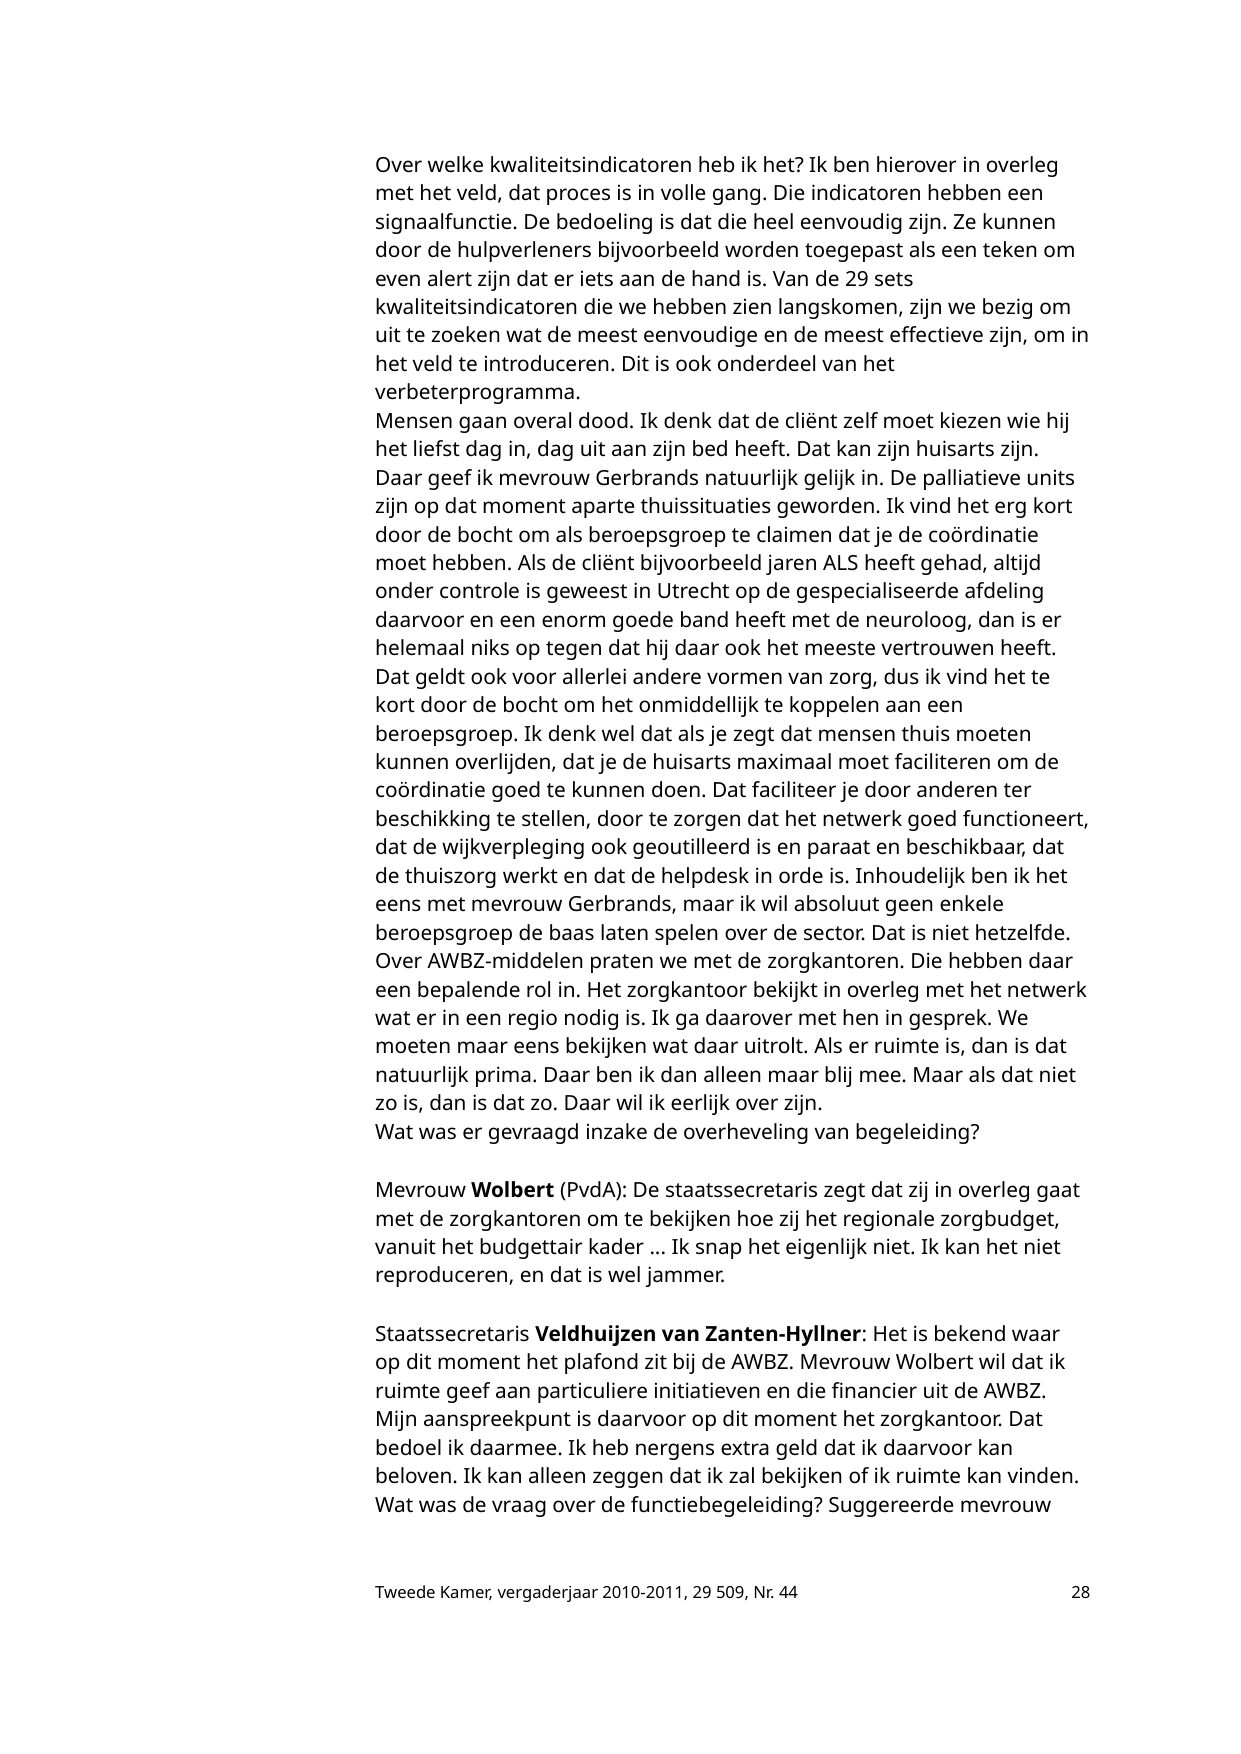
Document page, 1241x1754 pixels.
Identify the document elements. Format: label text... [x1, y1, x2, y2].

text Mensen gaan overal dood. Ik denk dat de cliënt zelf moet kiezen wie hij het liefst dag in, dag uit aan zijn bed heeft. Dat kan zijn huisarts zijn. Daar geef ik mevrouw Gerbrands natuurlijk gelijk in. De palliatieve units zijn op dat moment aparte thuissituaties geworden. Ik vind het erg kort door de bocht om als beroepsgroep te claimen dat je de coördinatie moet hebben. Als de cliënt bijvoorbeeld jaren ALS heeft gehad, altijd onder controle is geweest in Utrecht op de gespecialiseerde afdeling daarvoor en een enorm goede band heeft met de neuroloog, dan is er helemaal niks op tegen dat hij daar ook het meeste vertrouwen heeft. Dat geldt ook voor allerlei andere vormen van zorg, dus ik vind het te kort door de bocht om het onmiddellijk te koppelen aan een beroepsgroep. Ik denk wel dat als je zegt dat mensen thuis moeten kunnen overlijden, dat je de huisarts maximaal moet faciliteren om de coördinatie goed te kunnen doen. Dat faciliteer je door anderen ter beschikking te stellen, door te zorgen dat het netwerk goed functioneert, dat de wijkverpleging ook geoutilleerd is en paraat en beschikbaar, dat de thuiszorg werkt en dat de helpdesk in orde is. Inhoudelijk ben ik het eens met mevrouw Gerbrands, maar ik wil absoluut geen enkele beroepsgroep de baas laten spelen over de sector. Dat is niet hetzelfde. [375, 406, 1090, 946]
text Wat was er gevraagd inzake de overheveling van begeleiding? [375, 1117, 1090, 1145]
text Staatssecretaris Veldhuijzen van Zanten-Hyllner: Het is bekend waar op dit moment het plafond zit bij de AWBZ. Mevrouw Wolbert wil dat ik ruimte geef aan particuliere initiatieven en die financier uit de AWBZ. Mijn aanspreekpunt is daarvoor op dit moment het zorgkantoor. Dat bedoel ik daarmee. Ik heb nergens extra geld dat ik daarvoor kan beloven. Ik kan alleen zeggen dat ik zal bekijken of ik ruimte kan vinden. [375, 1319, 1090, 1490]
text Wat was de vraag over de functiebegeleiding? Suggereerde mevrouw [375, 1490, 1090, 1518]
text Over AWBZ-middelen praten we met de zorgkantoren. Die hebben daar een bepalende rol in. Het zorgkantoor bekijkt in overleg met het netwerk wat er in een regio nodig is. Ik ga daarover met hen in gesprek. We moeten maar eens bekijken wat daar uitrolt. Als er ruimte is, dan is dat natuurlijk prima. Daar ben ik dan alleen maar blij mee. Maar als dat niet zo is, dan is dat zo. Daar wil ik eerlijk over zijn. [375, 946, 1090, 1117]
text Over welke kwaliteitsindicatoren heb ik het? Ik ben hierover in overleg met het veld, dat proces is in volle gang. Die indicatoren hebben een signaalfunctie. De bedoeling is dat die heel eenvoudig zijn. Ze kunnen door de hulpverleners bijvoorbeeld worden toegepast als een teken om even alert zijn dat er iets aan de hand is. Van de 29 sets kwaliteitsindicatoren die we hebben zien langskomen, zijn we bezig om uit te zoeken wat de meest eenvoudige en de meest effectieve zijn, om in het veld te introduceren. Dit is ook onderdeel van het verbeterprogramma. [375, 150, 1090, 406]
text Mevrouw Wolbert (PvdA): De staatssecretaris zegt dat zij in overleg gaat met de zorgkantoren om te bekijken hoe zij het regionale zorgbudget, vanuit het budgettair kader ... Ik snap het eigenlijk niet. Ik kan het niet reproduceren, en dat is wel jammer. [375, 1175, 1090, 1289]
